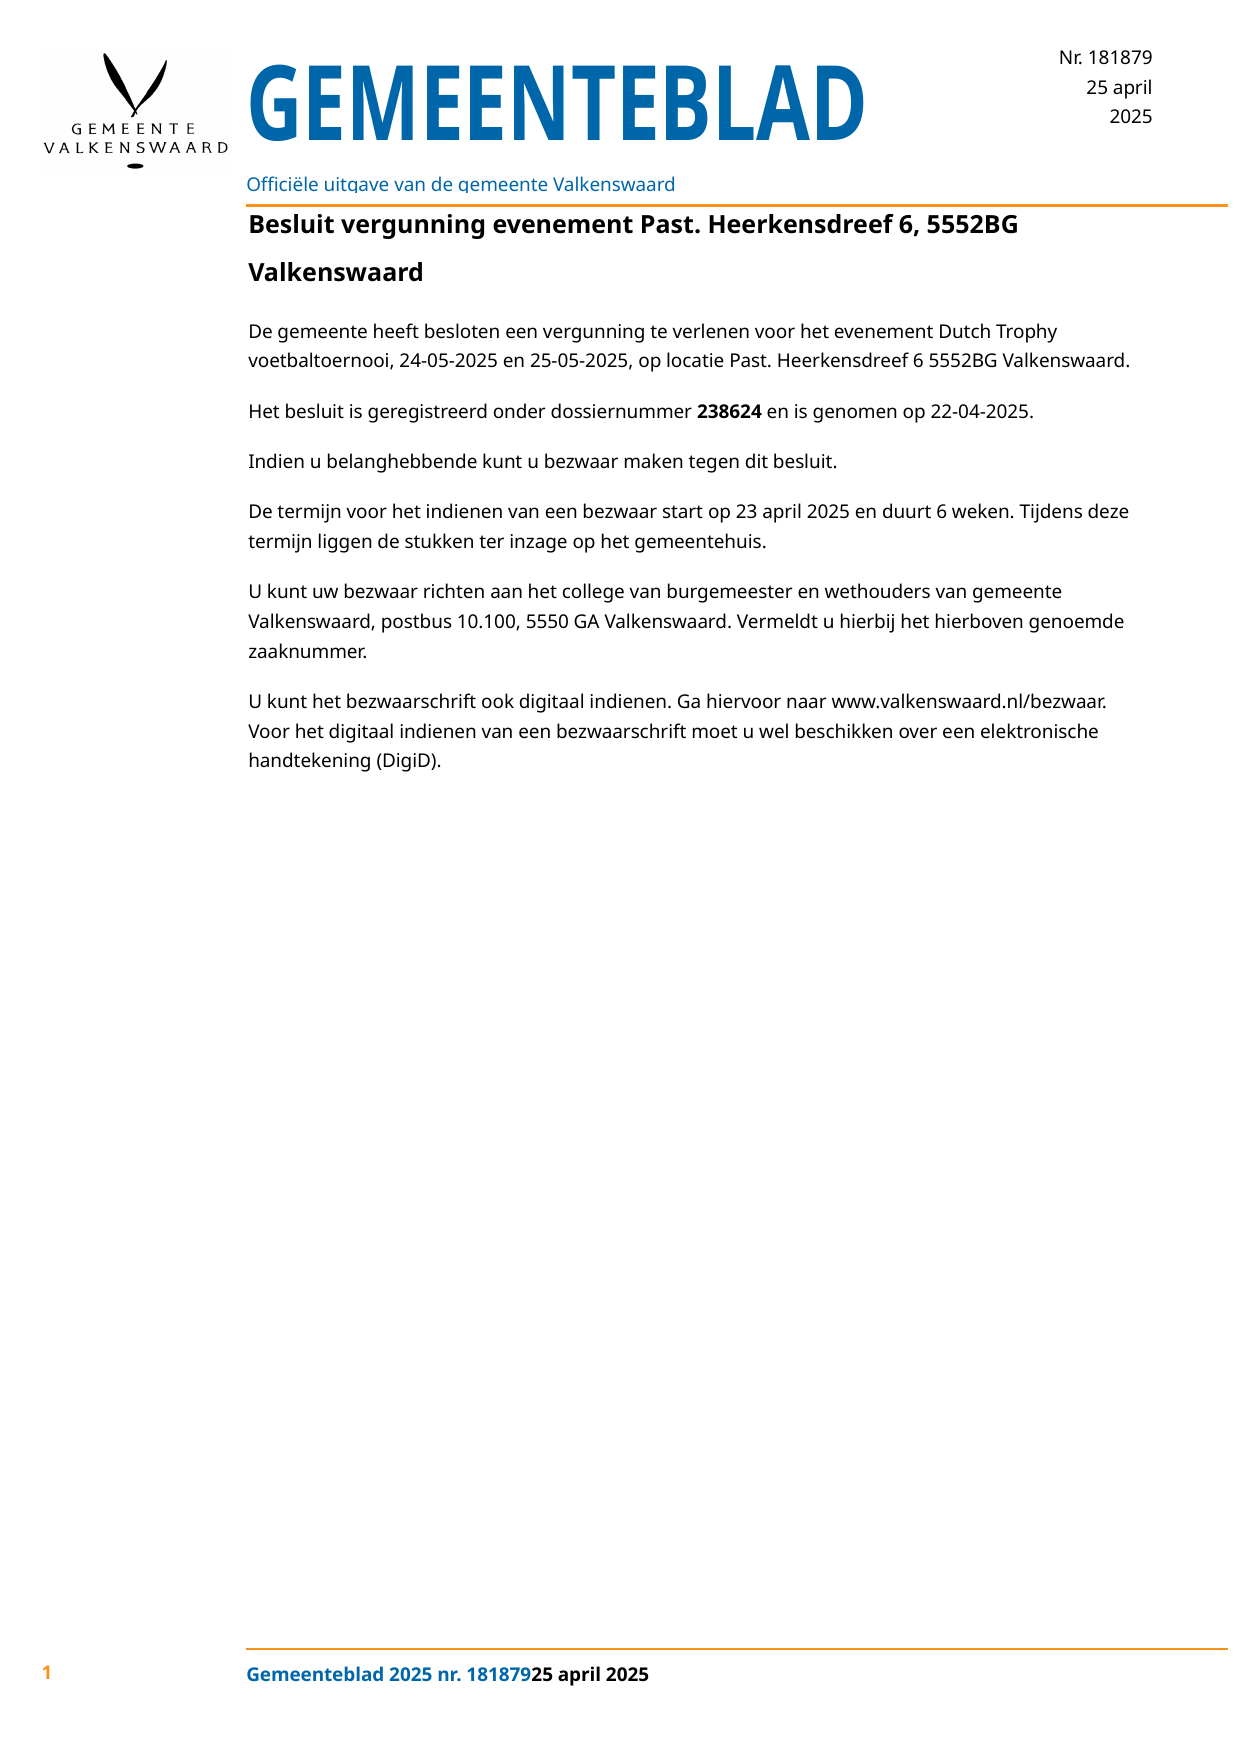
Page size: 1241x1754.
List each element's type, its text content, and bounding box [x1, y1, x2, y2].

text De termijn voor het indienen van een bezwaar start op 23 april 2025 en duurt 6 weken. Tijdens deze termijn liggen de stukken ter inzage op het gemeentehuis. [248, 499, 1152, 554]
text U kunt het bezwaarschrift ook digitaal indienen. Ga hiervoor naar www.valkenswaard.nl/bezwaar. Voor het digitaal indienen van een bezwaarschrift moet u wel beschikken over een elektronische handtekening (DigiD). [248, 688, 1152, 773]
text Besluit vergunning evenement Past. Heerkensdreef 6, 5552BG Valkenswaard [248, 207, 1152, 288]
text U kunt uw bezwaar richten aan het college van burgemeester en wethouders van gemeente Valkenswaard, postbus 10.100, 5550 GA Valkenswaard. Vermeldt u hierbij het hierboven genoemde zaaknummer. [248, 579, 1152, 664]
text Indien u belanghebbende kunt u bezwaar maken tegen dit besluit. [248, 448, 1152, 474]
text De gemeente heeft besloten een vergunning te verlenen voor het evenement Dutch Trophy voetbaltoernooi, 24-05-2025 en 25-05-2025, op locatie Past. Heerkensdreef 6 5552BG Valkenswaard. [248, 318, 1152, 373]
picture [41, 47, 231, 172]
text Het besluit is geregistreerd onder dossiernummer 238624 en is genomen op 22-04-2025. [248, 398, 1152, 424]
